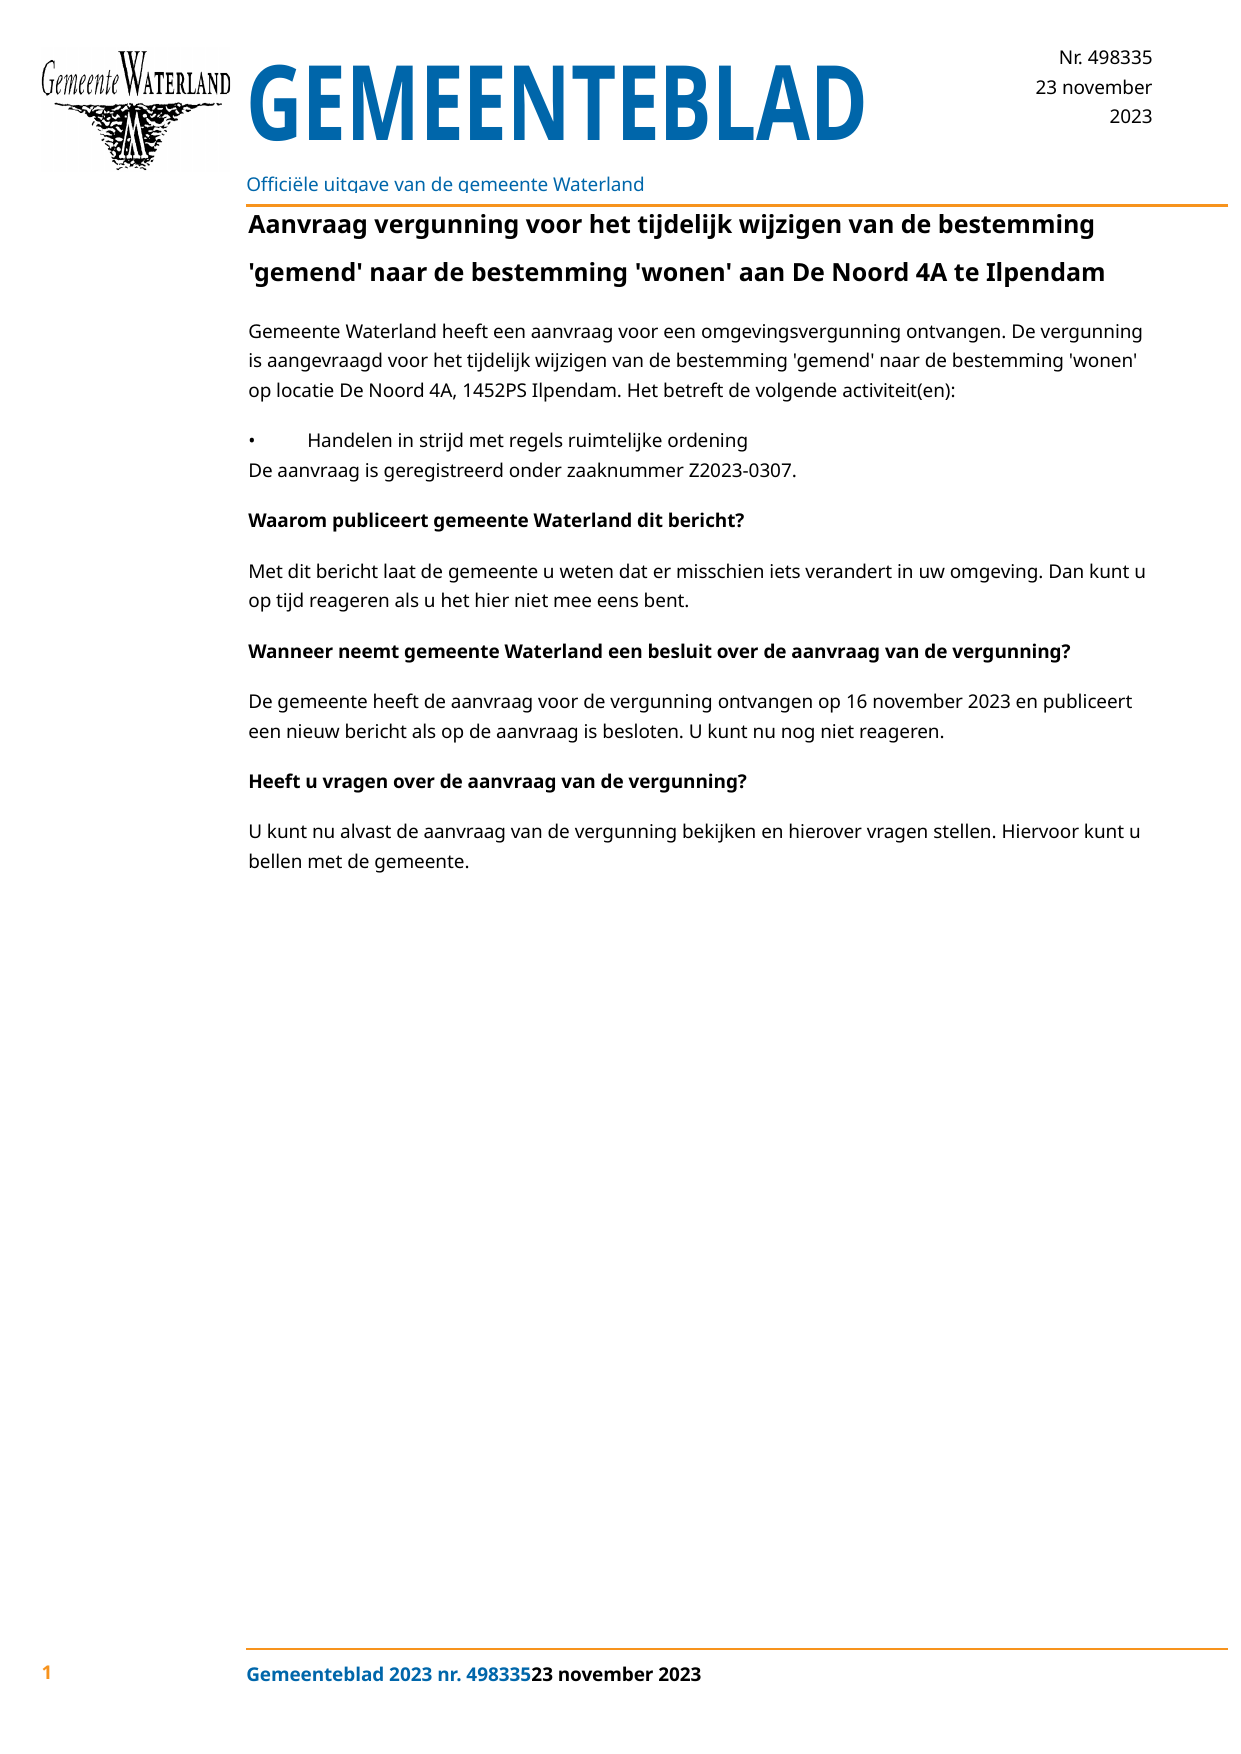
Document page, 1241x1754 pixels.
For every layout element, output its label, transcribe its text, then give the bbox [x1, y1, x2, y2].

text Wanneer neemt gemeente Waterland een besluit over de aanvraag van de vergunning? [248, 638, 1152, 664]
picture [41, 47, 231, 172]
text Gemeente Waterland heeft een aanvraag voor een omgevingsvergunning ontvangen. De vergunning is aangevraagd voor het tijdelijk wijzigen van de bestemming 'gemend' naar de bestemming 'wonen' op locatie De Noord 4A, 1452PS Ilpendam. Het betreft de volgende activiteit(en): [248, 318, 1152, 403]
text Met dit bericht laat de gemeente u weten dat er misschien iets verandert in uw omgeving. Dan kunt u op tijd reageren als u het hier niet mee eens bent. [248, 558, 1152, 613]
text U kunt nu alvast de aanvraag van de vergunning bekijken en hierover vragen stellen. Hiervoor kunt u bellen met de gemeente. [248, 819, 1152, 874]
text De gemeente heeft de aanvraag voor de vergunning ontvangen op 16 november 2023 en publiceert een nieuw bericht als op de aanvraag is besloten. U kunt nu nog niet reageren. [248, 688, 1152, 744]
text Heeft u vragen over de aanvraag van de vergunning? [248, 768, 1152, 794]
text Waarom publiceert gemeente Waterland dit bericht? [248, 507, 1152, 533]
text De aanvraag is geregistreerd onder zaaknummer Z2023-0307. [248, 457, 1152, 483]
list Handelen in strijd met regels ruimtelijke ordening [248, 427, 1152, 453]
text Aanvraag vergunning voor het tijdelijk wijzigen van de bestemming 'gemend' naar de bestemming 'wonen' aan De Noord 4A te Ilpendam [248, 207, 1152, 288]
